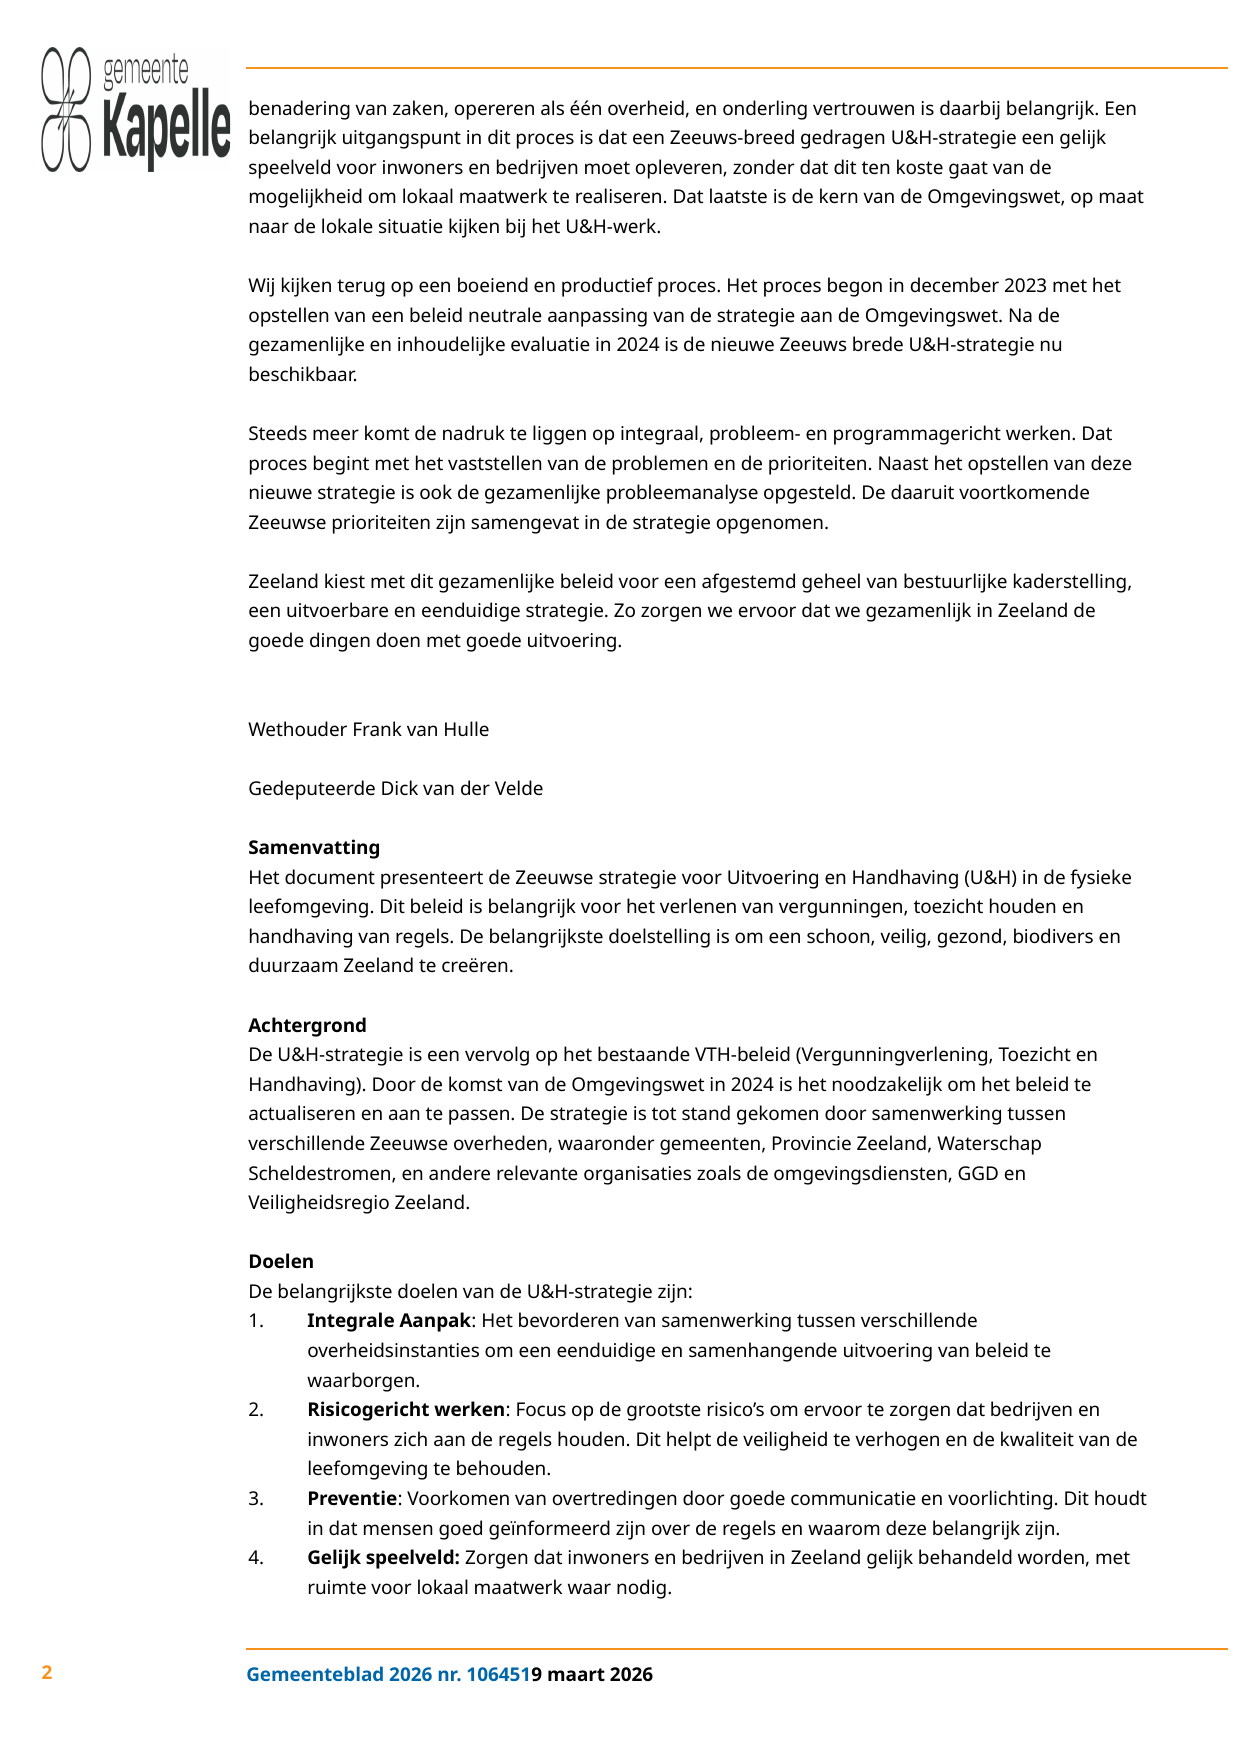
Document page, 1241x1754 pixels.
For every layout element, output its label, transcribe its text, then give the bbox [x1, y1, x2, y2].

text Wethouder Frank van Hulle [248, 716, 1152, 742]
text Het document presenteert de Zeeuwse strategie voor Uitvoering en Handhaving (U&H) in de fysieke leefomgeving. Dit beleid is belangrijk voor het verlenen van vergunningen, toezicht houden en handhaving van regels. De belangrijkste doelstelling is om een schoon, veilig, gezond, biodivers en duurzaam Zeeland te creëren. [248, 864, 1152, 978]
list Integrale Aanpak: Het bevorderen van samenwerking tussen verschillende overheidsinstanties om een eenduidige en samenhangende uitvoering van beleid te waarborgen. [248, 1308, 1152, 1393]
text De belangrijkste doelen van de U&H-strategie zijn: [248, 1278, 1152, 1304]
text Wij kijken terug op een boeiend en productief proces. Het proces begon in december 2023 met het opstellen van een beleid neutrale aanpassing van de strategie aan de Omgevingswet. Na de gezamenlijke en inhoudelijke evaluatie in 2024 is de nieuwe Zeeuws brede U&H-strategie nu beschikbaar. [248, 272, 1152, 387]
text De U&H-strategie is een vervolg op het bestaande VTH-beleid (Vergunningverlening, Toezicht en Handhaving). Door de komst van de Omgevingswet in 2024 is het noodzakelijk om het beleid te actualiseren en aan te passen. De strategie is tot stand gekomen door samenwerking tussen verschillende Zeeuwse overheden, waaronder gemeenten, Provincie Zeeland, Waterschap Scheldestromen, en andere relevante organisaties zoals de omgevingsdiensten, GGD en Veiligheidsregio Zeeland. [248, 1041, 1152, 1215]
text Steeds meer komt de nadruk te liggen op integraal, probleem- en programmagericht werken. Dat proces begint met het vaststellen van de problemen en de prioriteiten. Naast het opstellen van deze nieuwe strategie is ook de gezamenlijke probleemanalyse opgesteld. De daaruit voortkomende Zeeuwse prioriteiten zijn samengevat in de strategie opgenomen. [248, 420, 1152, 535]
text Achtergrond [248, 1012, 1152, 1038]
text Doelen [248, 1248, 1152, 1274]
text benadering van zaken, opereren als één overheid, en onderling vertrouwen is daarbij belangrijk. Een belangrijk uitgangspunt in dit proces is dat een Zeeuws-breed gedragen U&H-strategie een gelijk speelveld voor inwoners en bedrijven moet opleveren, zonder dat dit ten koste gaat van de mogelijkheid om lokaal maatwerk te realiseren. Dat laatste is de kern van de Omgevingswet, op maat naar de lokale situatie kijken bij het U&H-werk. [248, 95, 1152, 239]
list Risicogericht werken: Focus op de grootste risico’s om ervoor te zorgen dat bedrijven en inwoners zich aan de regels houden. Dit helpt de veiligheid te verhogen en de kwaliteit van de leefomgeving te behouden. [248, 1396, 1152, 1481]
picture [41, 47, 231, 172]
list Preventie: Voorkomen van overtredingen door goede communicatie en voorlichting. Dit houdt in dat mensen goed geïnformeerd zijn over de regels en waarom deze belangrijk zijn. [248, 1485, 1152, 1541]
text Zeeland kiest met dit gezamenlijke beleid voor een afgestemd geheel van bestuurlijke kaderstelling, een uitvoerbare en eenduidige strategie. Zo zorgen we ervoor dat we gezamenlijk in Zeeland de goede dingen doen met goede uitvoering. [248, 568, 1152, 653]
list Gelijk speelveld: Zorgen dat inwoners en bedrijven in Zeeland gelijk behandeld worden, met ruimte voor lokaal maatwerk waar nodig. [248, 1544, 1152, 1600]
text Samenvatting [248, 834, 1152, 860]
text Gedeputeerde Dick van der Velde [248, 775, 1152, 801]
